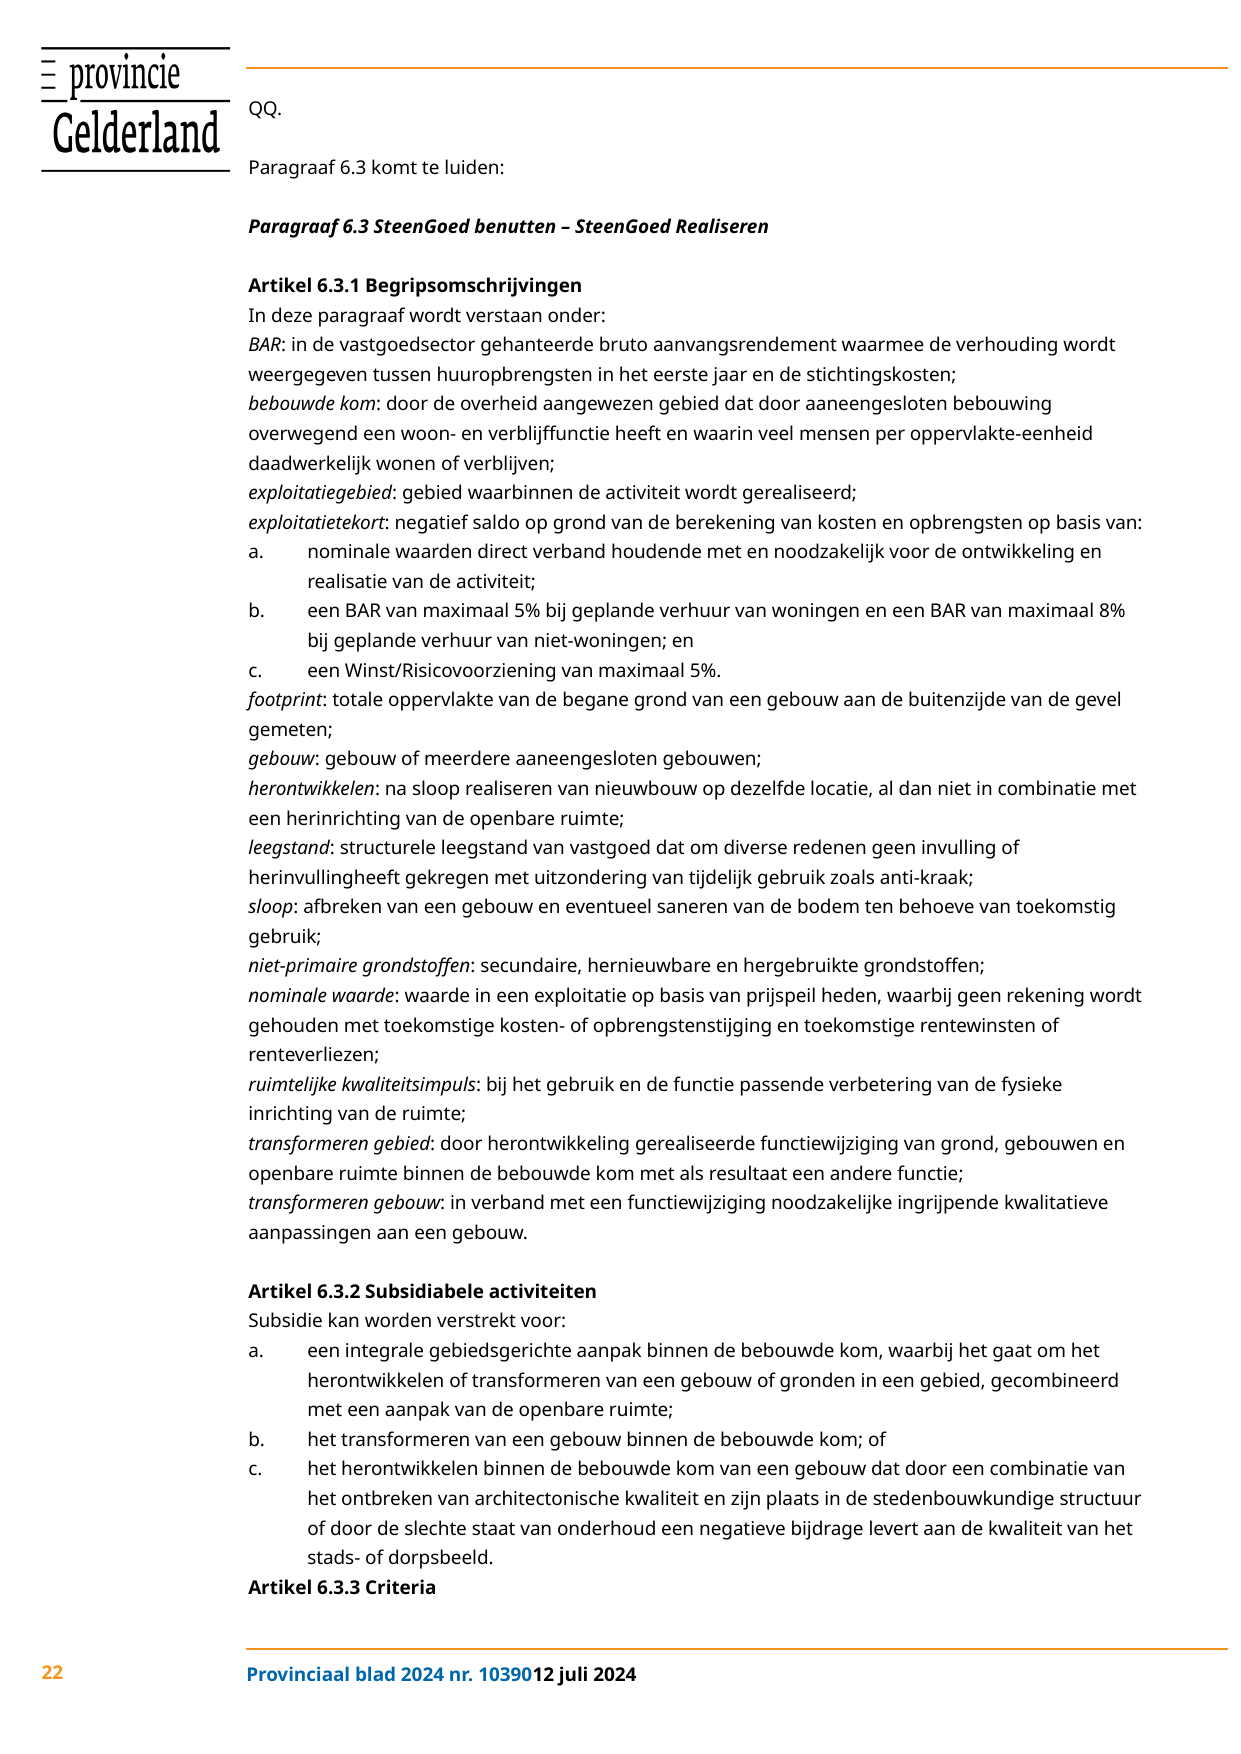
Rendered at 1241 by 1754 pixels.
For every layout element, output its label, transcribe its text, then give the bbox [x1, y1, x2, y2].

text Artikel 6.3.2 Subsidiabele activiteiten [248, 1278, 1152, 1304]
text Artikel 6.3.3 Criteria [248, 1574, 1152, 1600]
text BAR: in de vastgoedsector gehanteerde bruto aanvangsrendement waarmee de verhouding wordt weergegeven tussen huuropbrengsten in het eerste jaar en de stichtingskosten; [248, 331, 1152, 387]
text exploitatiegebied: gebied waarbinnen de activiteit wordt gerealiseerd; [248, 479, 1152, 505]
text gebouw: gebouw of meerdere aaneengesloten gebouwen; [248, 746, 1152, 771]
text footprint: totale oppervlakte van de begane grond van een gebouw aan de buitenzijde van de gevel gemeten; [248, 686, 1152, 742]
text transformeren gebied: door herontwikkeling gerealiseerde functiewijziging van grond, gebouwen en openbare ruimte binnen de bebouwde kom met als resultaat een andere functie; [248, 1130, 1152, 1186]
list een BAR van maximaal 5% bij geplande verhuur van woningen en een BAR van maximaal 8% bij geplande verhuur van niet-woningen; en [248, 598, 1152, 653]
picture [41, 47, 231, 172]
text niet-primaire grondstoffen: secundaire, hernieuwbare en hergebruikte grondstoffen; [248, 953, 1152, 978]
list een Winst/Risicovoorziening van maximaal 5%. [248, 657, 1152, 683]
text transformeren gebouw: in verband met een functiewijziging noodzakelijke ingrijpende kwalitatieve aanpassingen aan een gebouw. [248, 1189, 1152, 1245]
text Paragraaf 6.3 komt te luiden: [248, 154, 1152, 180]
list een integrale gebiedsgerichte aanpak binnen de bebouwde kom, waarbij het gaat om het herontwikkelen of transformeren van een gebouw of gronden in een gebied, gecombineerd met een aanpak van de openbare ruimte; [248, 1337, 1152, 1422]
text leegstand: structurele leegstand van vastgoed dat om diverse redenen geen invulling of herinvullingheeft gekregen met uitzondering van tijdelijk gebruik zoals anti-kraak; [248, 834, 1152, 890]
list het herontwikkelen binnen de bebouwde kom van een gebouw dat door een combinatie van het ontbreken van architectonische kwaliteit en zijn plaats in de stedenbouwkundige structuur of door de slechte staat van onderhoud een negatieve bijdrage levert aan de kwaliteit van het stads- of dorpsbeeld. [248, 1456, 1152, 1570]
text QQ. [248, 95, 1152, 121]
text Subsidie kan worden verstrekt voor: [248, 1308, 1152, 1333]
text exploitatietekort: negatief saldo op grond van de berekening van kosten en opbrengsten op basis van: [248, 509, 1152, 535]
text Paragraaf 6.3 SteenGoed benutten – SteenGoed Realiseren [248, 213, 1152, 239]
text sloop: afbreken van een gebouw en eventueel saneren van de bodem ten behoeve van toekomstig gebruik; [248, 893, 1152, 949]
list nominale waarden direct verband houdende met en noodzakelijk voor de ontwikkeling en realisatie van de activiteit; [248, 538, 1152, 594]
text ruimtelijke kwaliteitsimpuls: bij het gebruik en de functie passende verbetering van de fysieke inrichting van de ruimte; [248, 1071, 1152, 1126]
text Artikel 6.3.1 Begripsomschrijvingen [248, 272, 1152, 298]
text herontwikkelen: na sloop realiseren van nieuwbouw op dezelfde locatie, al dan niet in combinatie met een herinrichting van de openbare ruimte; [248, 775, 1152, 831]
text nominale waarde: waarde in een exploitatie op basis van prijspeil heden, waarbij geen rekening wordt gehouden met toekomstige kosten- of opbrengstenstijging en toekomstige rentewinsten of renteverliezen; [248, 982, 1152, 1067]
text In deze paragraaf wordt verstaan onder: [248, 302, 1152, 328]
text bebouwde kom: door de overheid aangewezen gebied dat door aaneengesloten bebouwing overwegend een woon- en verblijffunctie heeft en waarin veel mensen per oppervlakte-eenheid daadwerkelijk wonen of verblijven; [248, 391, 1152, 476]
list het transformeren van een gebouw binnen de bebouwde kom; of [248, 1426, 1152, 1452]
